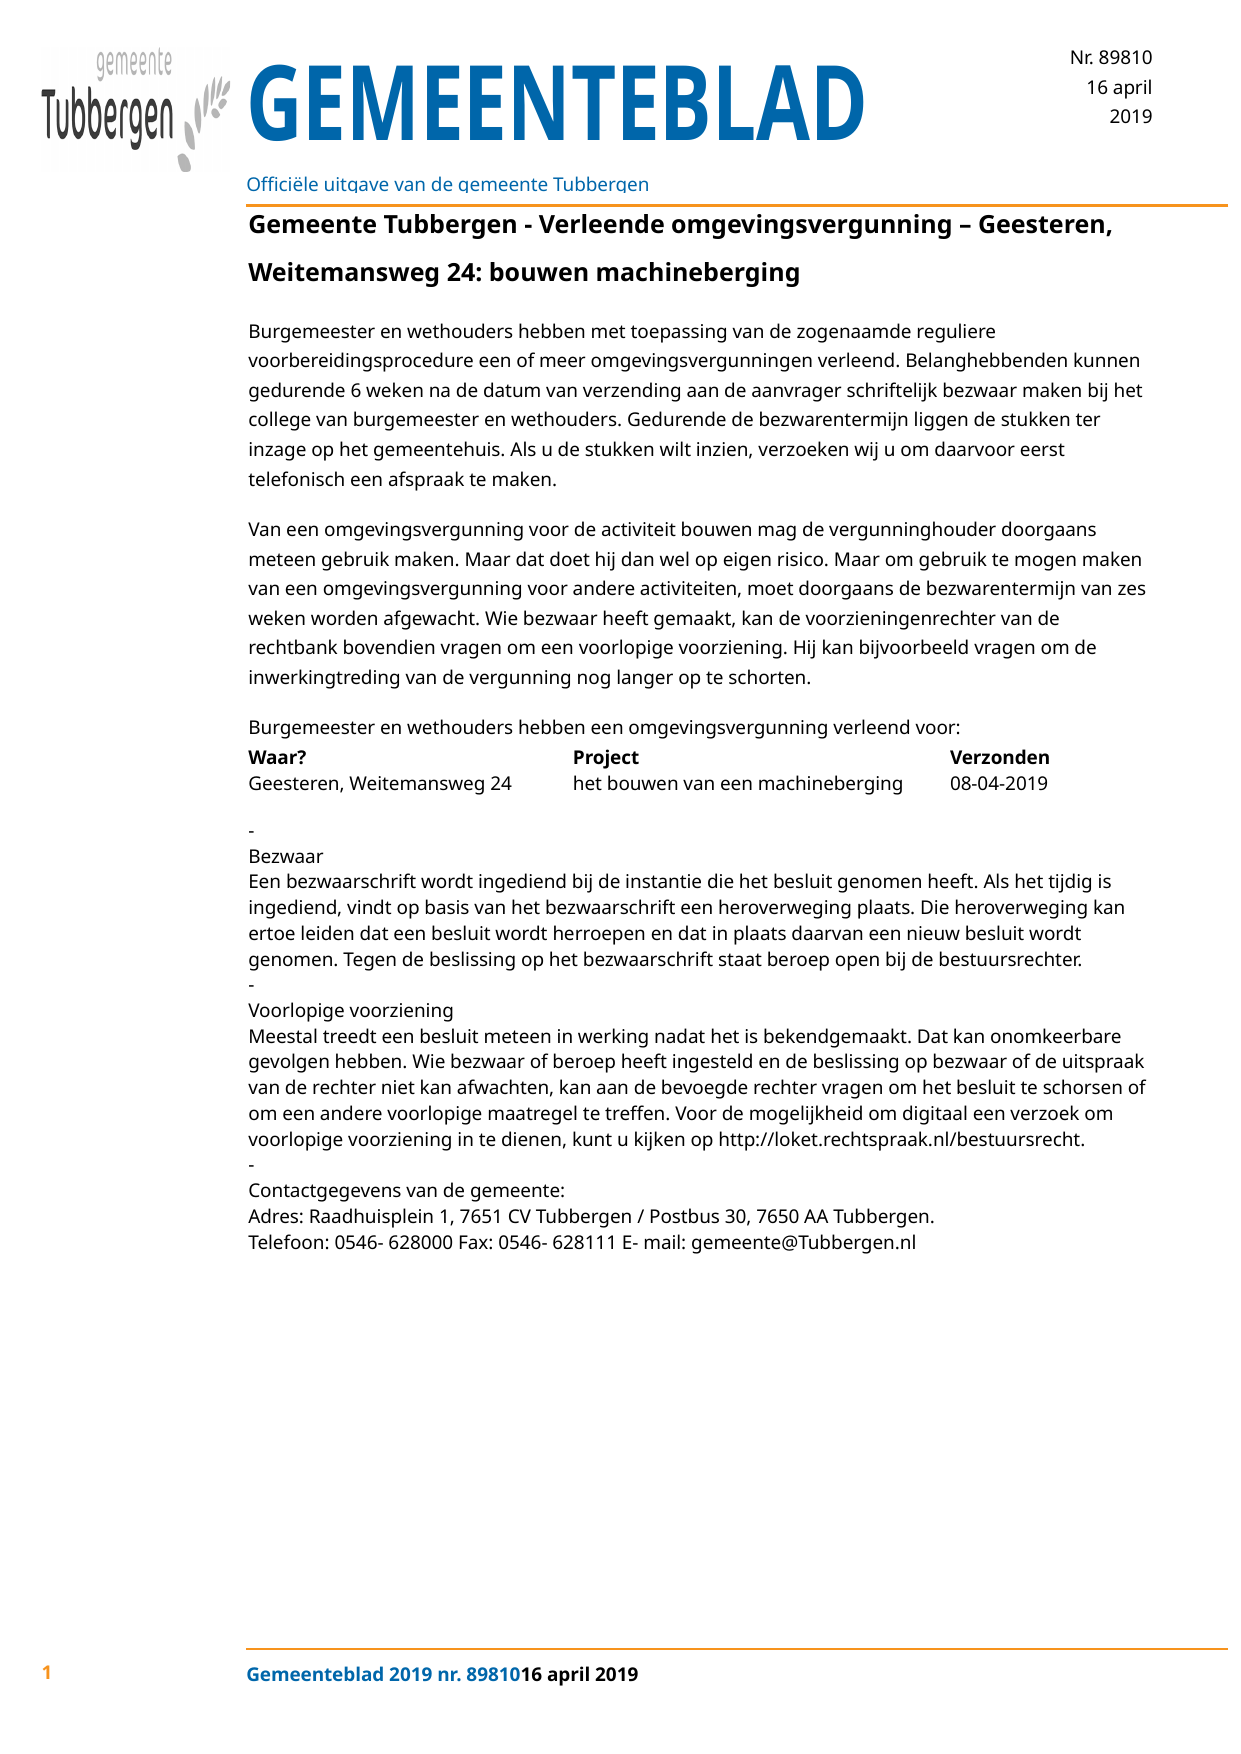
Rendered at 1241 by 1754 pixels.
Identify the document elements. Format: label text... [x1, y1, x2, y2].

text Meestal treedt een besluit meteen in werking nadat het is bekendgemaakt. Dat kan onomkeerbare gevolgen hebben. Wie bezwaar of beroep heeft ingesteld en de beslissing op bezwaar of de uitspraak van de rechter niet kan afwachten, kan aan de bevoegde rechter vragen om het besluit te schorsen of om een andere voorlopige maatregel te treffen. Voor de mogelijkheid om digitaal een verzoek om voorlopige voorziening in te dienen, kunt u kijken op http://loket.rechtspraak.nl/bestuursrecht. [248, 1023, 1152, 1152]
table_cell het bouwen van een machineberging [573, 770, 950, 796]
table_cell Geesteren, Weitemansweg 24 [248, 770, 573, 796]
text Voorlopige voorziening [248, 997, 1152, 1023]
text Contactgegevens van de gemeente: [248, 1177, 1152, 1203]
text Burgemeester en wethouders hebben een omgevingsvergunning verleend voor: [248, 714, 1152, 740]
text Bezwaar [248, 843, 1152, 869]
table_header Verzonden [950, 744, 1152, 770]
text - [248, 817, 1152, 843]
text Gemeente Tubbergen - Verleende omgevingsvergunning – Geesteren, Weitemansweg 24: bouwen machineberging [248, 207, 1152, 288]
text Burgemeester en wethouders hebben met toepassing van de zogenaamde reguliere voorbereidingsprocedure een of meer omgevingsvergunningen verleend. Belanghebbenden kunnen gedurende 6 weken na de datum van verzending aan de aanvrager schriftelijk bezwaar maken bij het college van burgemeester en wethouders. Gedurende de bezwarentermijn liggen de stukken ter inzage op het gemeentehuis. Als u de stukken wilt inzien, verzoeken wij u om daarvoor eerst telefonisch een afspraak te maken. [248, 318, 1152, 492]
text - [248, 1152, 1152, 1177]
table_header Project [573, 744, 950, 770]
picture [41, 47, 231, 172]
text - [248, 972, 1152, 997]
text Adres: Raadhuisplein 1, 7651 CV Tubbergen / Postbus 30, 7650 AA Tubbergen. [248, 1203, 1152, 1229]
text Van een omgevingsvergunning voor de activiteit bouwen mag de vergunninghouder doorgaans meteen gebruik maken. Maar dat doet hij dan wel op eigen risico. Maar om gebruik te mogen maken van een omgevingsvergunning voor andere activiteiten, moet doorgaans de bezwarentermijn van zes weken worden afgewacht. Wie bezwaar heeft gemaakt, kan de voorzieningenrechter van de rechtbank bovendien vragen om een voorlopige voorziening. Hij kan bijvoorbeeld vragen om de inwerkingtreding van de vergunning nog langer op te schorten. [248, 516, 1152, 690]
text Een bezwaarschrift wordt ingediend bij de instantie die het besluit genomen heeft. Als het tijdig is ingediend, vindt op basis van het bezwaarschrift een heroverweging plaats. Die heroverweging kan ertoe leiden dat een besluit wordt herroepen en dat in plaats daarvan een nieuw besluit wordt genomen. Tegen de beslissing op het bezwaarschrift staat beroep open bij de bestuursrechter. [248, 869, 1152, 972]
text Telefoon: 0546- 628000 Fax: 0546- 628111 E- mail: gemeente@Tubbergen.nl [248, 1229, 1152, 1254]
table_header Waar? [248, 744, 573, 770]
table_cell 08-04-2019 [950, 770, 1152, 796]
